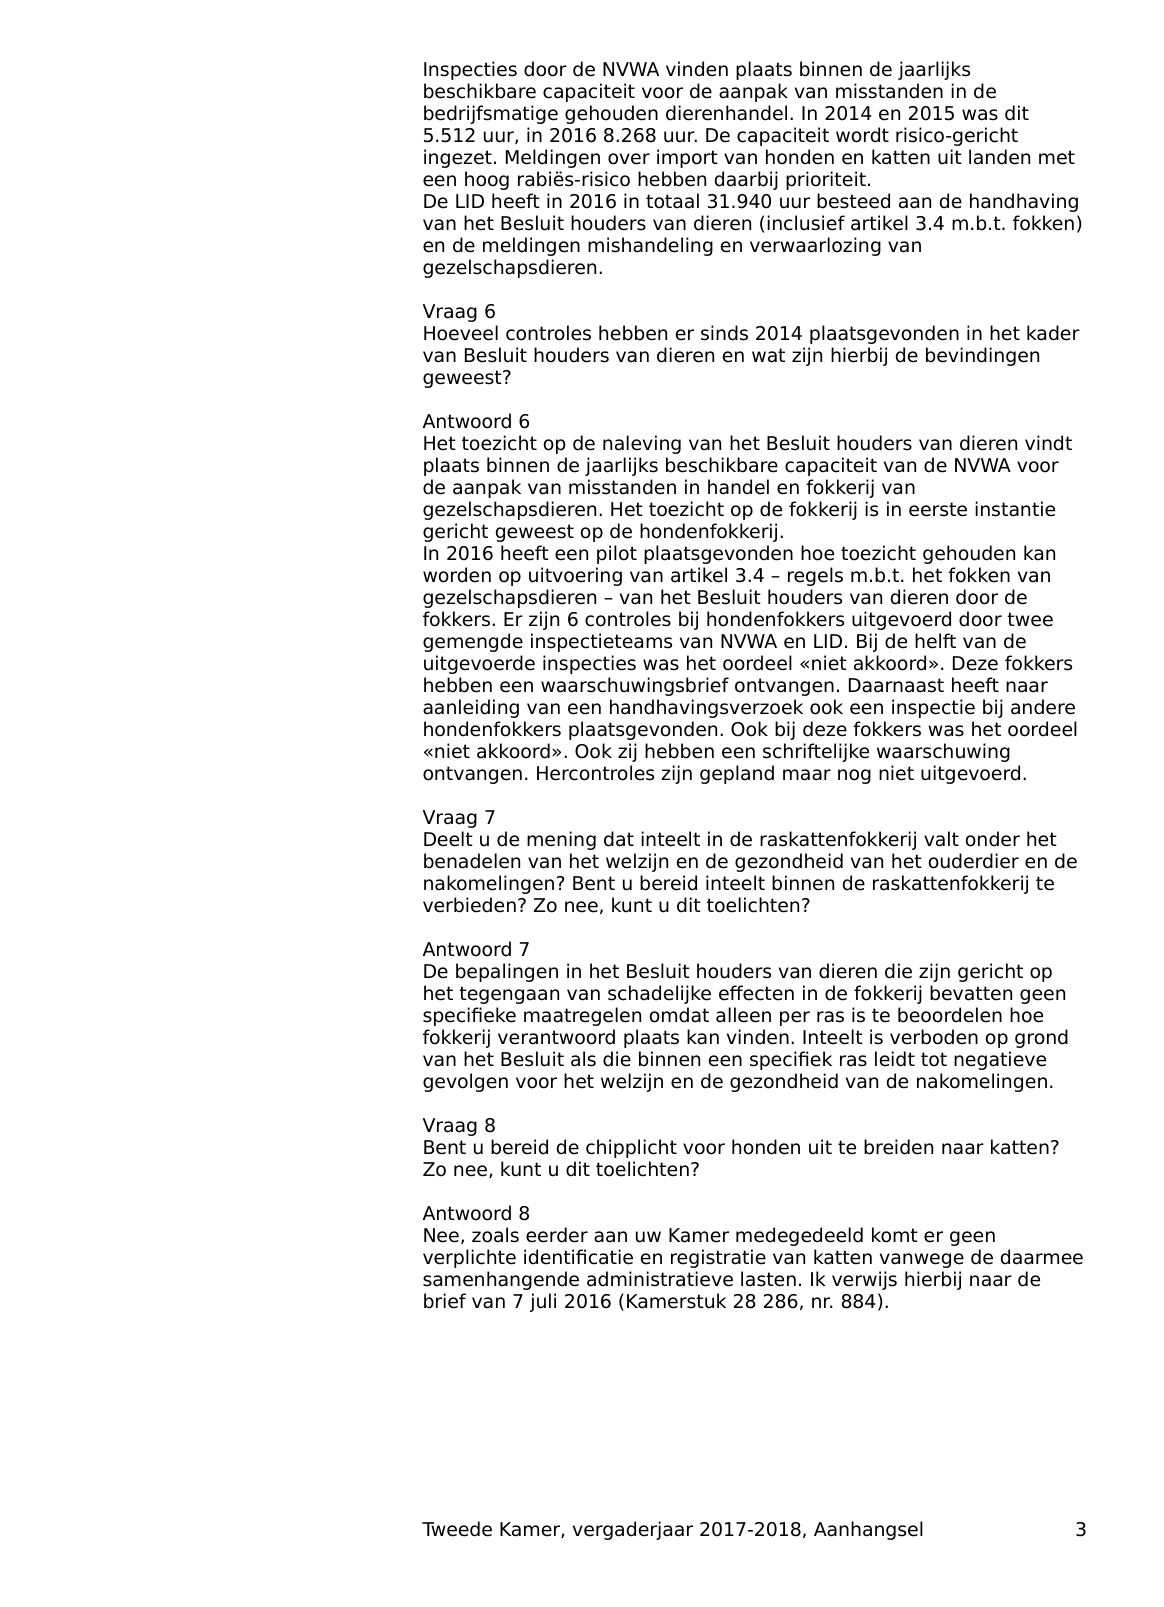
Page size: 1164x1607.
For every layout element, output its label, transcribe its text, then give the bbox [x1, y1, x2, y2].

text Deelt u de mening dat inteelt in de raskattenfokkerij valt onder het benadelen van het welzijn en de gezondheid van het ouderdier en de nakomelingen? Bent u bereid inteelt binnen de raskattenfokkerij te verbieden? Zo nee, kunt u dit toelichten? [422, 829, 1087, 917]
text Hoeveel controles hebben er sinds 2014 plaatsgevonden in het kader van Besluit houders van dieren en wat zijn hierbij de bevindingen geweest? [422, 323, 1087, 389]
text Inspecties door de NVWA vinden plaats binnen de jaarlijks beschikbare capaciteit voor de aanpak van misstanden in de bedrijfsmatige gehouden dierenhandel. In 2014 en 2015 was dit 5.512 uur, in 2016 8.268 uur. De capaciteit wordt risico-gericht ingezet. Meldingen over import van honden en katten uit landen met een hoog rabiës-risico hebben daarbij prioriteit. [422, 59, 1087, 191]
text Antwoord 6 [422, 411, 1087, 433]
text De bepalingen in het Besluit houders van dieren die zijn gericht op het tegengaan van schadelijke effecten in de fokkerij bevatten geen specifieke maatregelen omdat alleen per ras is te beoordelen hoe fokkerij verantwoord plaats kan vinden. Inteelt is verboden op grond van het Besluit als die binnen een specifiek ras leidt tot negatieve gevolgen voor het welzijn en de gezondheid van de nakomelingen. [422, 961, 1087, 1093]
text Het toezicht op de naleving van het Besluit houders van dieren vindt plaats binnen de jaarlijks beschikbare capaciteit van de NVWA voor de aanpak van misstanden in handel en fokkerij van gezelschapsdieren. Het toezicht op de fokkerij is in eerste instantie gericht geweest op de hondenfokkerij. [422, 433, 1087, 543]
text Vraag 8 [422, 1115, 1087, 1137]
text De LID heeft in 2016 in totaal 31.940 uur besteed aan de handhaving van het Besluit houders van dieren (inclusief artikel 3.4 m.b.t. fokken) en de meldingen mishandeling en verwaarlozing van gezelschapsdieren. [422, 191, 1087, 279]
text Antwoord 8 [422, 1203, 1087, 1225]
text Bent u bereid de chipplicht voor honden uit te breiden naar katten? Zo nee, kunt u dit toelichten? [422, 1137, 1087, 1181]
text Vraag 7 [422, 807, 1087, 829]
text In 2016 heeft een pilot plaatsgevonden hoe toezicht gehouden kan worden op uitvoering van artikel 3.4 – regels m.b.t. het fokken van gezelschapsdieren – van het Besluit houders van dieren door de fokkers. Er zijn 6 controles bij hondenfokkers uitgevoerd door twee gemengde inspectieteams van NVWA en LID. Bij de helft van de uitgevoerde inspecties was het oordeel «niet akkoord». Deze fokkers hebben een waarschuwingsbrief ontvangen. Daarnaast heeft naar aanleiding van een handhavingsverzoek ook een inspectie bij andere hondenfokkers plaatsgevonden. Ook bij deze fokkers was het oordeel «niet akkoord». Ook zij hebben een schriftelijke waarschuwing ontvangen. Hercontroles zijn gepland maar nog niet uitgevoerd. [422, 543, 1087, 785]
text Vraag 6 [422, 301, 1087, 323]
text Nee, zoals eerder aan uw Kamer medegedeeld komt er geen verplichte identificatie en registratie van katten vanwege de daarmee samenhangende administratieve lasten. Ik verwijs hierbij naar de brief van 7 juli 2016 (Kamerstuk 28 286, nr. 884). [422, 1225, 1087, 1313]
text Antwoord 7 [422, 939, 1087, 961]
